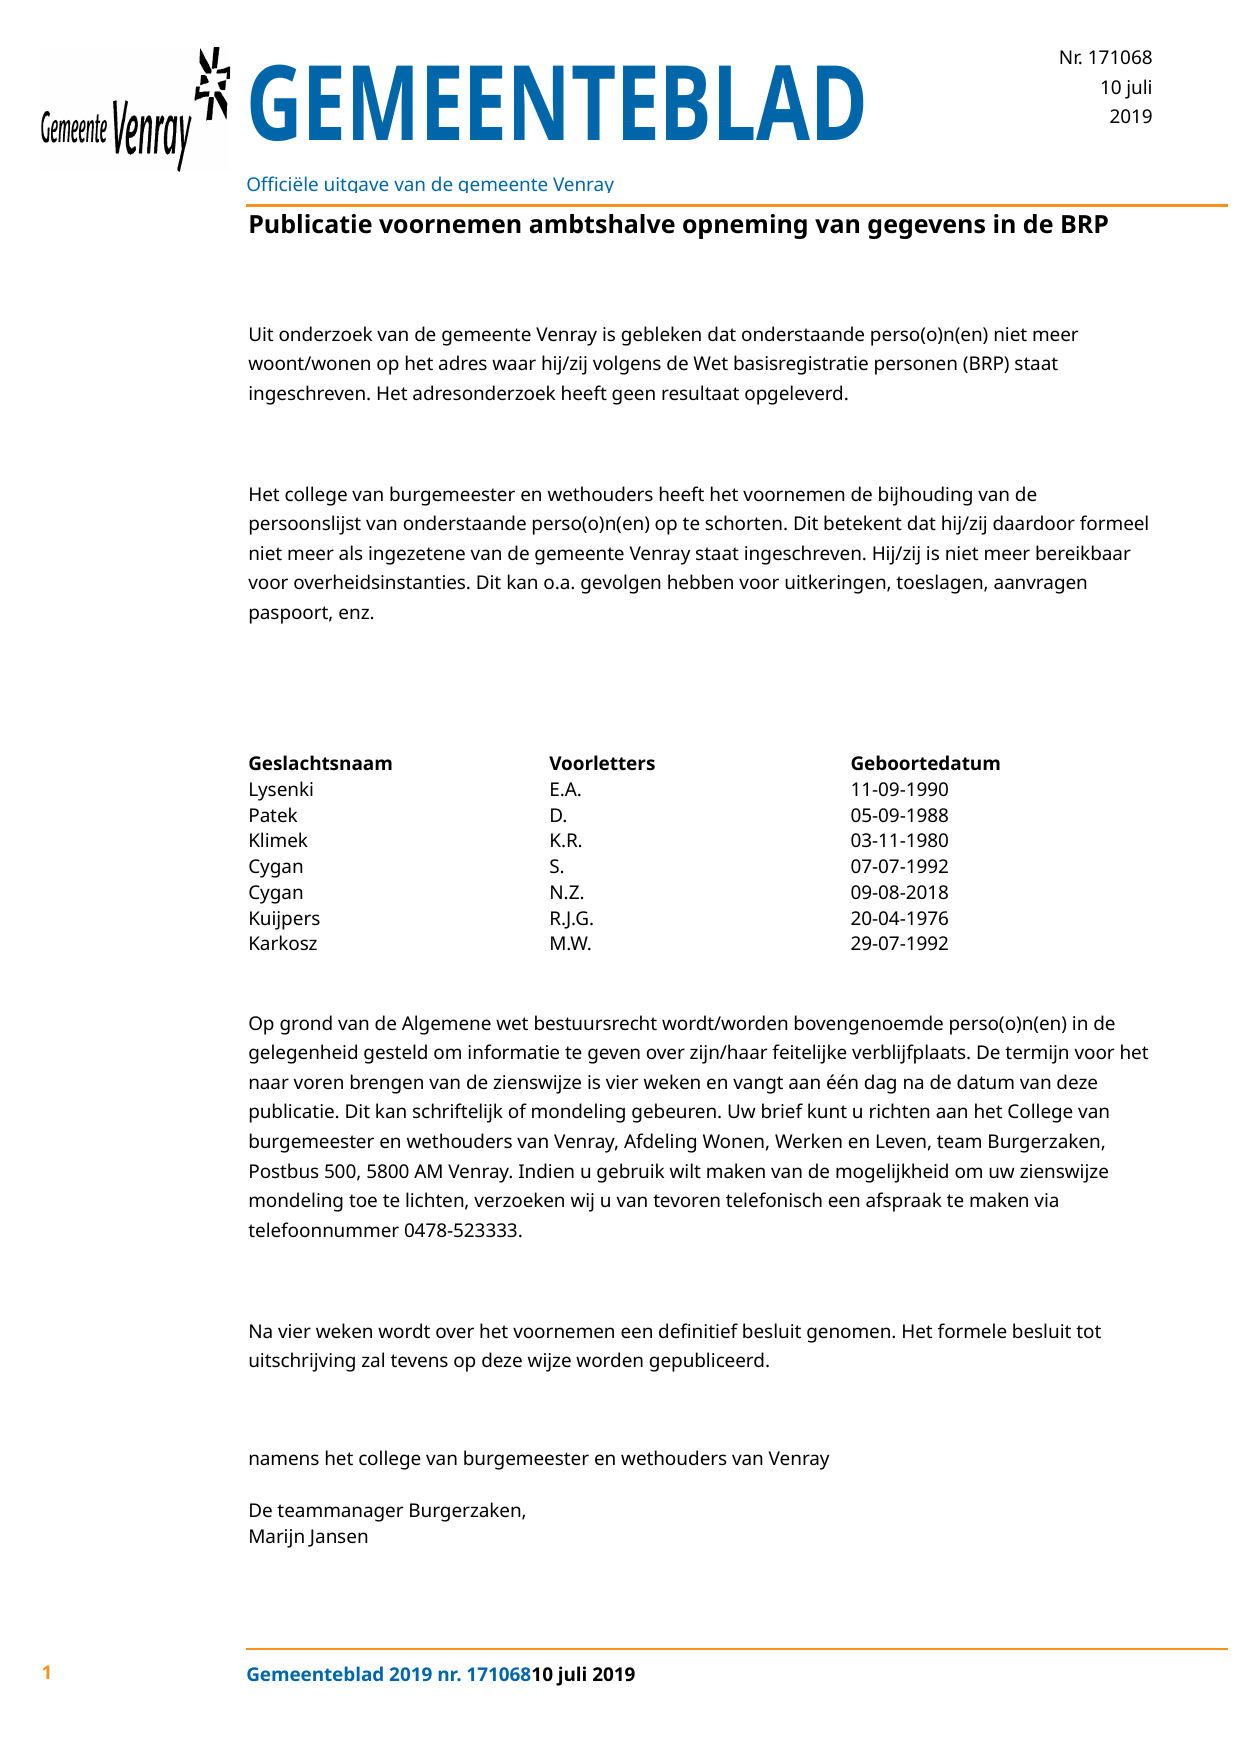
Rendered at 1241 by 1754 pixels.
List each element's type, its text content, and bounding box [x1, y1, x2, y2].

text namens het college van burgemeester en wethouders van Venray [248, 1446, 1152, 1471]
table_cell 09-08-2018 [850, 879, 1152, 905]
picture [41, 47, 231, 172]
text Marijn Jansen [248, 1523, 1152, 1548]
table_header Geslachtsnaam [248, 750, 549, 776]
table_cell 05-09-1988 [850, 802, 1152, 828]
table_cell Kuijpers [248, 905, 549, 931]
table_cell 07-07-1992 [850, 853, 1152, 879]
table_cell 11-09-1990 [850, 776, 1152, 802]
text Publicatie voornemen ambtshalve opneming van gegevens in de BRP [248, 207, 1152, 241]
text Uit onderzoek van de gemeente Venray is gebleken dat onderstaande perso(o)n(en) niet meer woont/wonen op het adres waar hij/zij volgens de Wet basisregistratie personen (BRP) staat ingeschreven. Het adresonderzoek heeft geen resultaat opgeleverd. [248, 321, 1152, 406]
table_cell D. [549, 802, 850, 828]
text Na vier weken wordt over het voornemen een definitief besluit genomen. Het formele besluit tot uitschrijving zal tevens op deze wijze worden gepubliceerd. [248, 1318, 1152, 1373]
table_cell 20-04-1976 [850, 905, 1152, 931]
text De teammanager Burgerzaken, [248, 1497, 1152, 1523]
table_cell Patek [248, 802, 549, 828]
table_cell Lysenki [248, 776, 549, 802]
table_cell E.A. [549, 776, 850, 802]
table_cell 29-07-1992 [850, 931, 1152, 956]
table_cell S. [549, 853, 850, 879]
table_header Voorletters [549, 750, 850, 776]
table_cell Karkosz [248, 931, 549, 956]
table_cell 03-11-1980 [850, 828, 1152, 853]
table_cell R.J.G. [549, 905, 850, 931]
table_cell M.W. [549, 931, 850, 956]
text Het college van burgemeester en wethouders heeft het voornemen de bijhouding van de persoonslijst van onderstaande perso(o)n(en) op te schorten. Dit betekent dat hij/zij daardoor formeel niet meer als ingezetene van de gemeente Venray staat ingeschreven. Hij/zij is niet meer bereikbaar voor overheidsinstanties. Dit kan o.a. gevolgen hebben voor uitkeringen, toeslagen, aanvragen paspoort, enz. [248, 481, 1152, 625]
table_cell Klimek [248, 828, 549, 853]
table_cell Cygan [248, 879, 549, 905]
table_cell N.Z. [549, 879, 850, 905]
text Op grond van de Algemene wet bestuursrecht wordt/worden bovengenoemde perso(o)n(en) in de gelegenheid gesteld om informatie te geven over zijn/haar feitelijke verblijfplaats. De termijn voor het naar voren brengen van de zienswijze is vier weken en vangt aan één dag na de datum van deze publicatie. Dit kan schriftelijk of mondeling gebeuren. Uw brief kunt u richten aan het College van burgemeester en wethouders van Venray, Afdeling Wonen, Werken en Leven, team Burgerzaken, Postbus 500, 5800 AM Venray. Indien u gebruik wilt maken van de mogelijkheid om uw zienswijze mondeling toe te lichten, verzoeken wij u van tevoren telefonisch een afspraak te maken via telefoonnummer 0478-523333. [248, 1010, 1152, 1243]
table_cell K.R. [549, 828, 850, 853]
table_cell Cygan [248, 853, 549, 879]
table_header Geboortedatum [850, 750, 1152, 776]
